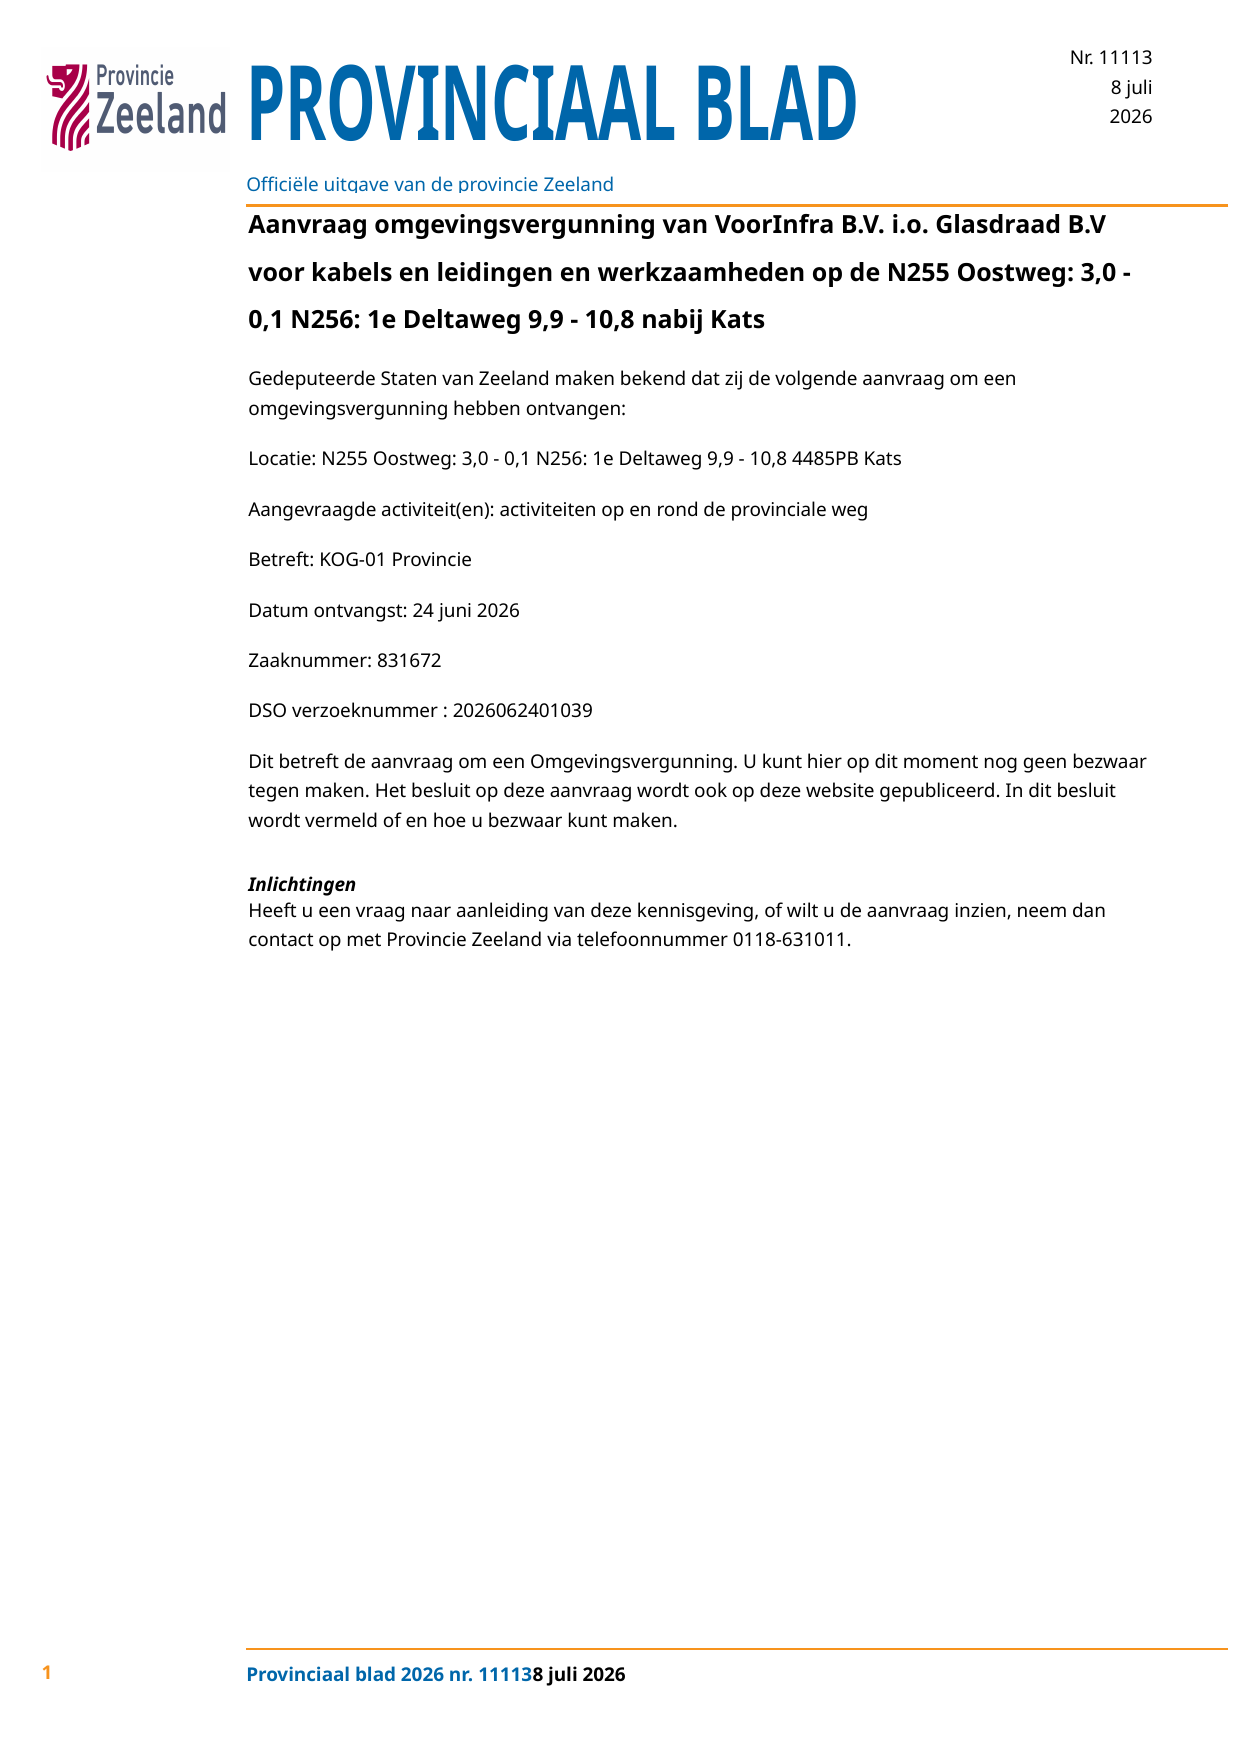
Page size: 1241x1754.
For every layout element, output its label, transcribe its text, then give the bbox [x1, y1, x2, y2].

text Gedeputeerde Staten van Zeeland maken bekend dat zij de volgende aanvraag om een omgevingsvergunning hebben ontvangen: [248, 366, 1152, 421]
text Inlichtingen [248, 871, 1152, 897]
text Aanvraag omgevingsvergunning van VoorInfra B.V. i.o. Glasdraad B.V voor kabels en leidingen en werkzaamheden op de N255 Oostweg: 3,0 - 0,1 N256: 1e Deltaweg 9,9 - 10,8 nabij Kats [248, 207, 1152, 336]
text Zaaknummer: 831672 [248, 647, 1152, 673]
text Aangevraagde activiteit(en): activiteiten op en rond de provinciale weg [248, 496, 1152, 522]
text Datum ontvangst: 24 juni 2026 [248, 597, 1152, 622]
text Betreft: KOG-01 Provincie [248, 546, 1152, 572]
text Locatie: N255 Oostweg: 3,0 - 0,1 N256: 1e Deltaweg 9,9 - 10,8 4485PB Kats [248, 446, 1152, 471]
picture [41, 47, 231, 172]
text Dit betreft de aanvraag om een Omgevingsvergunning. U kunt hier op dit moment nog geen bezwaar tegen maken. Het besluit op deze aanvraag wordt ook op deze website gepubliceerd. In dit besluit wordt vermeld of en hoe u bezwaar kunt maken. [248, 748, 1152, 833]
text DSO verzoeknummer : 2026062401039 [248, 698, 1152, 723]
text Heeft u een vraag naar aanleiding van deze kennisgeving, of wilt u de aanvraag inzien, neem dan contact op met Provincie Zeeland via telefoonnummer 0118-631011. [248, 897, 1152, 952]
